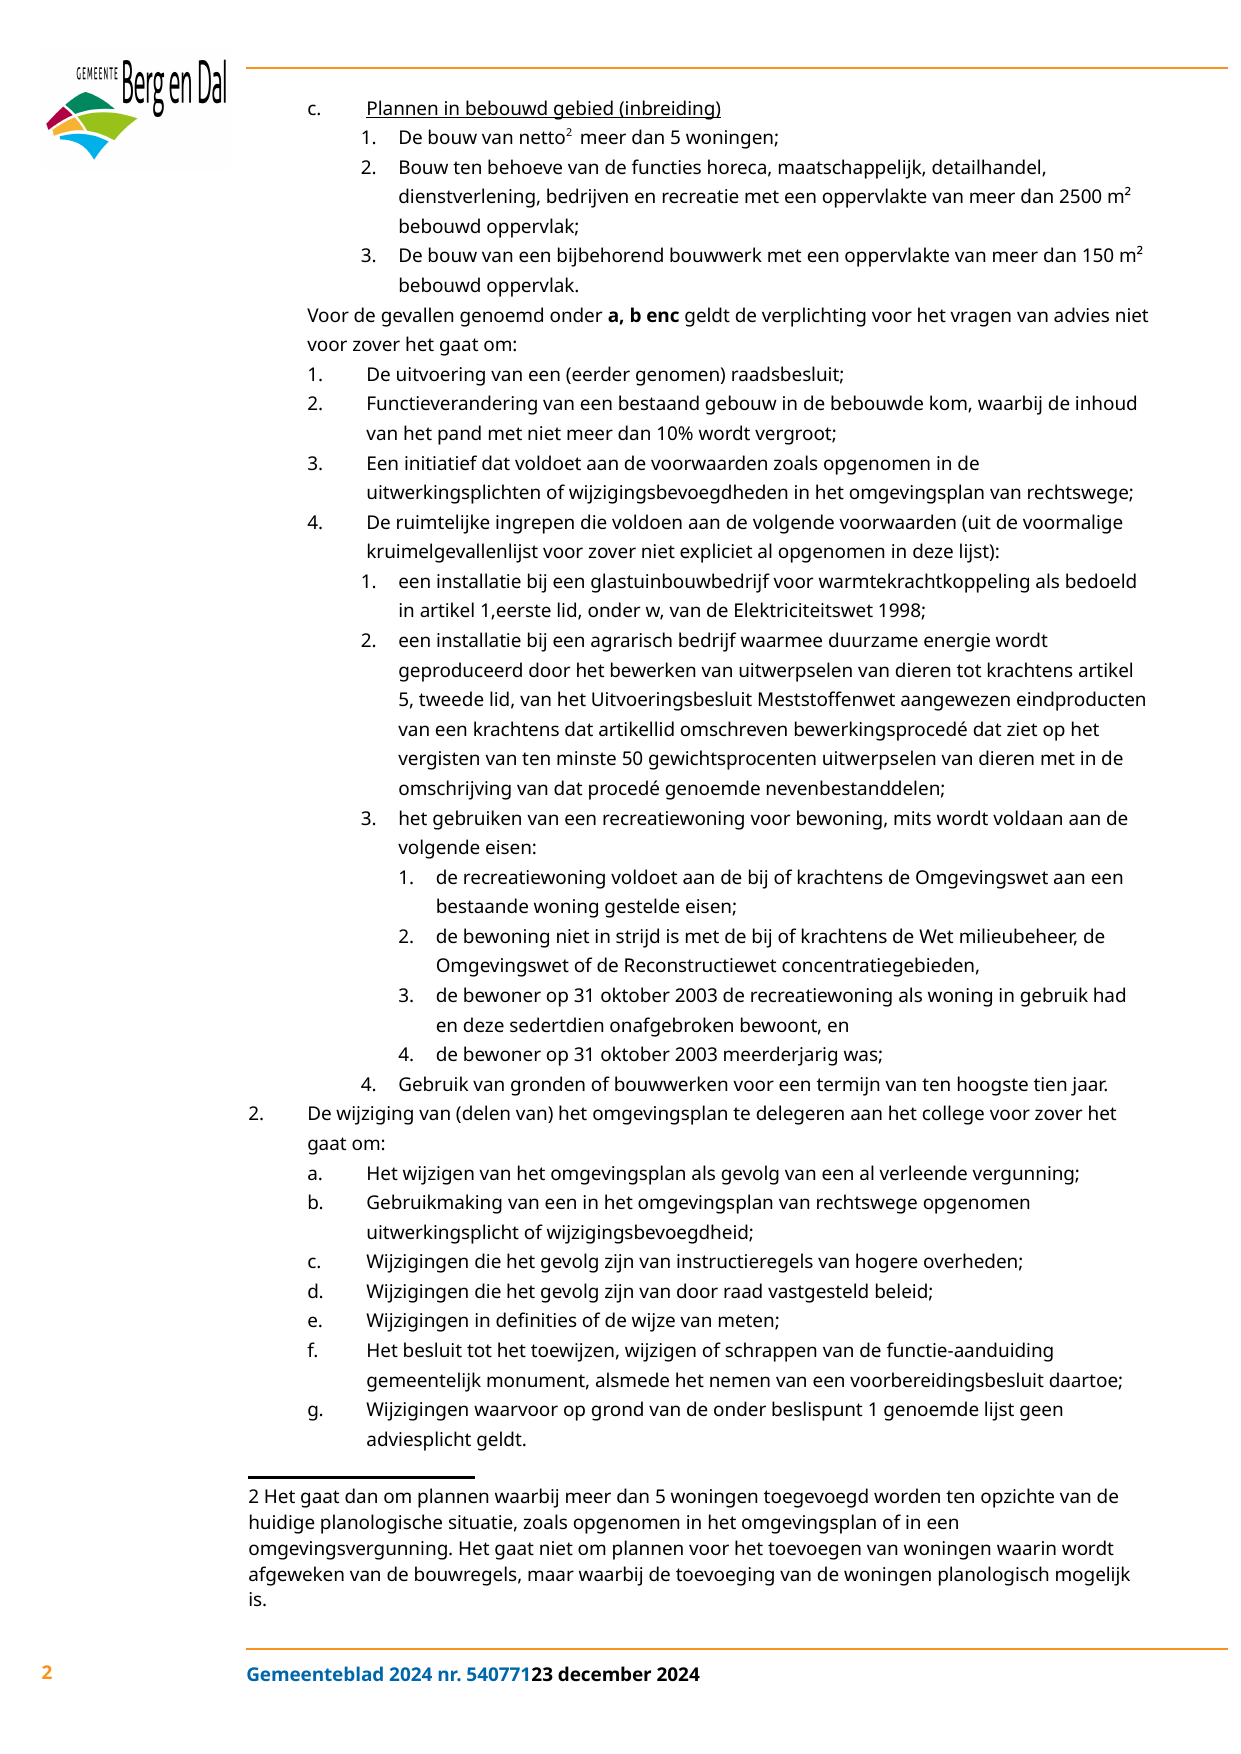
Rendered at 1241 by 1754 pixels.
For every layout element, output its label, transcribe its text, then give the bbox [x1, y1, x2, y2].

list Wijzigingen die het gevolg zijn van instructieregels van hogere overheden; [307, 1248, 1152, 1274]
list Plannen in bebouwd gebied (inbreiding) [307, 95, 1152, 121]
list Bouw ten behoeve van de functies horeca, maatschappelijk, detailhandel, dienstverlening, bedrijven en recreatie met een oppervlakte van meer dan 2500 m² bebouwd oppervlak; [361, 154, 1152, 239]
list Het wijzigen van het omgevingsplan als gevolg van een al verleende vergunning; [307, 1160, 1152, 1186]
list Wijzigingen waarvoor op grond van de onder beslispunt 1 genoemde lijst geen adviesplicht geldt. [307, 1396, 1152, 1452]
list de bewoner op 31 oktober 2003 de recreatiewoning als woning in gebruik had en deze sedertdien onafgebroken bewoont, en [398, 982, 1152, 1038]
list de recreatiewoning voldoet aan de bij of krachtens de Omgevingswet aan een bestaande woning gestelde eisen; [398, 864, 1152, 919]
list De wijziging van (delen van) het omgevingsplan te delegeren aan het college voor zover het gaat om: [248, 1101, 1152, 1156]
list Gebruikmaking van een in het omgevingsplan van rechtswege opgenomen uitwerkingsplicht of wijzigingsbevoegdheid; [307, 1189, 1152, 1245]
list De uitvoering van een (eerder genomen) raadsbesluit; [307, 361, 1152, 387]
list het gebruiken van een recreatiewoning voor bewoning, mits wordt voldaan aan de volgende eisen: [361, 805, 1152, 860]
list een installatie bij een glastuinbouwbedrijf voor warmtekrachtkoppeling als bedoeld in artikel 1,eerste lid, onder w, van de Elektriciteitswet 1998; [361, 568, 1152, 623]
list een installatie bij een agrarisch bedrijf waarmee duurzame energie wordt geproduceerd door het bewerken van uitwerpselen van dieren tot krachtens artikel 5, tweede lid, van het Uitvoeringsbesluit Meststoffenwet aangewezen eindproducten van een krachtens dat artikellid omschreven bewerkingsprocedé dat ziet op het vergisten van ten minste 50 gewichtsprocenten uitwerpselen van dieren met in de omschrijving van dat procedé genoemde nevenbestanddelen; [361, 627, 1152, 801]
picture [41, 47, 231, 172]
list Het besluit tot het toewijzen, wijzigen of schrappen van de functie-aanduiding gemeentelijk monument, alsmede het nemen van een voorbereidingsbesluit daartoe; [307, 1337, 1152, 1393]
list De ruimtelijke ingrepen die voldoen aan de volgende voorwaarden (uit de voormalige kruimelgevallenlijst voor zover niet expliciet al opgenomen in deze lijst): [307, 509, 1152, 564]
list Wijzigingen die het gevolg zijn van door raad vastgesteld beleid; [307, 1278, 1152, 1304]
list Functieverandering van een bestaand gebouw in de bebouwde kom, waarbij de inhoud van het pand met niet meer dan 10% wordt vergroot; [307, 391, 1152, 446]
list Een initiatief dat voldoet aan de voorwaarden zoals opgenomen in de uitwerkingsplichten of wijzigingsbevoegdheden in het omgevingsplan van rechtswege; [307, 450, 1152, 505]
list De bouw van een bijbehorend bouwwerk met een oppervlakte van meer dan 150 m² bebouwd oppervlak. [361, 243, 1152, 298]
list De bouw van netto meer dan 5 woningen; [361, 124, 1152, 150]
list Wijzigingen in definities of de wijze van meten; [307, 1308, 1152, 1333]
list Gebruik van gronden of bouwwerken voor een termijn van ten hoogste tien jaar. [361, 1071, 1152, 1097]
list de bewoner op 31 oktober 2003 meerderjarig was; [398, 1041, 1152, 1067]
list Voor de gevallen genoemd onder a, b enc geldt de verplichting voor het vragen van advies niet voor zover het gaat om: [248, 302, 1152, 357]
list de bewoning niet in strijd is met de bij of krachtens de Wet milieubeheer, de Omgevingswet of de Reconstructiewet concentratiegebieden, [398, 923, 1152, 978]
list Het gaat dan om plannen waarbij meer dan 5 woningen toegevoegd worden ten opzichte van de huidige planologische situatie, zoals opgenomen in het omgevingsplan of in een omgevingsvergunning. Het gaat niet om plannen voor het toevoegen van woningen waarin wordt afgeweken van de bouwregels, maar waarbij de toevoeging van de woningen planologisch mogelijk is. [248, 1483, 1152, 1612]
